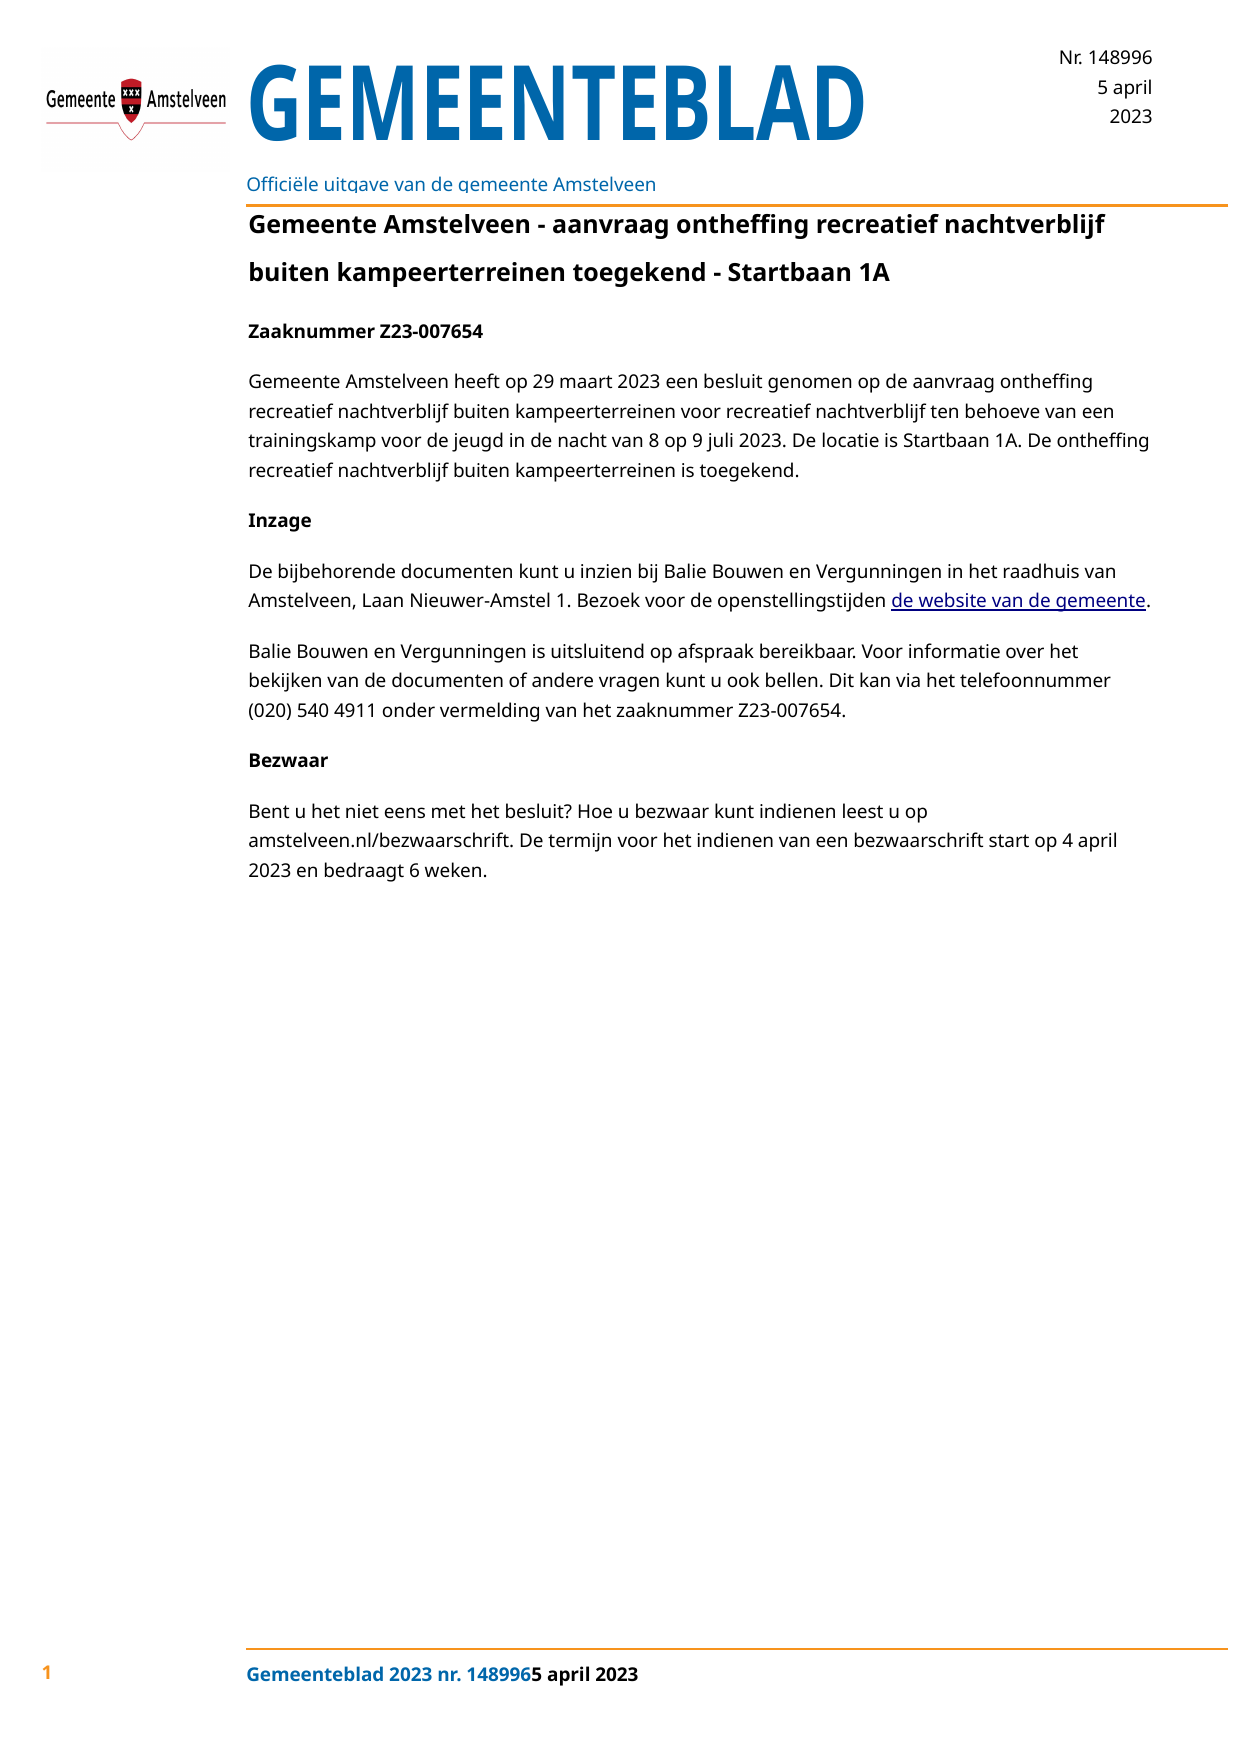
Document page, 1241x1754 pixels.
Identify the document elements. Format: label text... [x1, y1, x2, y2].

text Balie Bouwen en Vergunningen is uitsluitend op afspraak bereikbaar. Voor informatie over het bekijken van de documenten of andere vragen kunt u ook bellen. Dit kan via het telefoonnummer (020) 540 4911 onder vermelding van het zaaknummer Z23-007654. [248, 638, 1152, 723]
text De bijbehorende documenten kunt u inzien bij Balie Bouwen en Vergunningen in het raadhuis van Amstelveen, Laan Nieuwer-Amstel 1. Bezoek voor de openstellingstijden de website van de gemeente. [248, 558, 1152, 613]
text Gemeente Amstelveen - aanvraag ontheffing recreatief nachtverblijf buiten kampeerterreinen toegekend - Startbaan 1A [248, 207, 1152, 288]
text Gemeente Amstelveen heeft op 29 maart 2023 een besluit genomen op de aanvraag ontheffing recreatief nachtverblijf buiten kampeerterreinen voor recreatief nachtverblijf ten behoeve van een trainingskamp voor de jeugd in de nacht van 8 op 9 juli 2023. De locatie is Startbaan 1A. De ontheffing recreatief nachtverblijf buiten kampeerterreinen is toegekend. [248, 368, 1152, 483]
picture [41, 47, 231, 172]
text Inzage [248, 507, 1152, 533]
text Bezwaar [248, 747, 1152, 773]
text Bent u het niet eens met het besluit? Hoe u bezwaar kunt indienen leest u op amstelveen.nl/bezwaarschrift. De termijn voor het indienen van een bezwaarschrift start op 4 april 2023 en bedraagt 6 weken. [248, 798, 1152, 883]
text Zaaknummer Z23-007654 [248, 318, 1152, 344]
